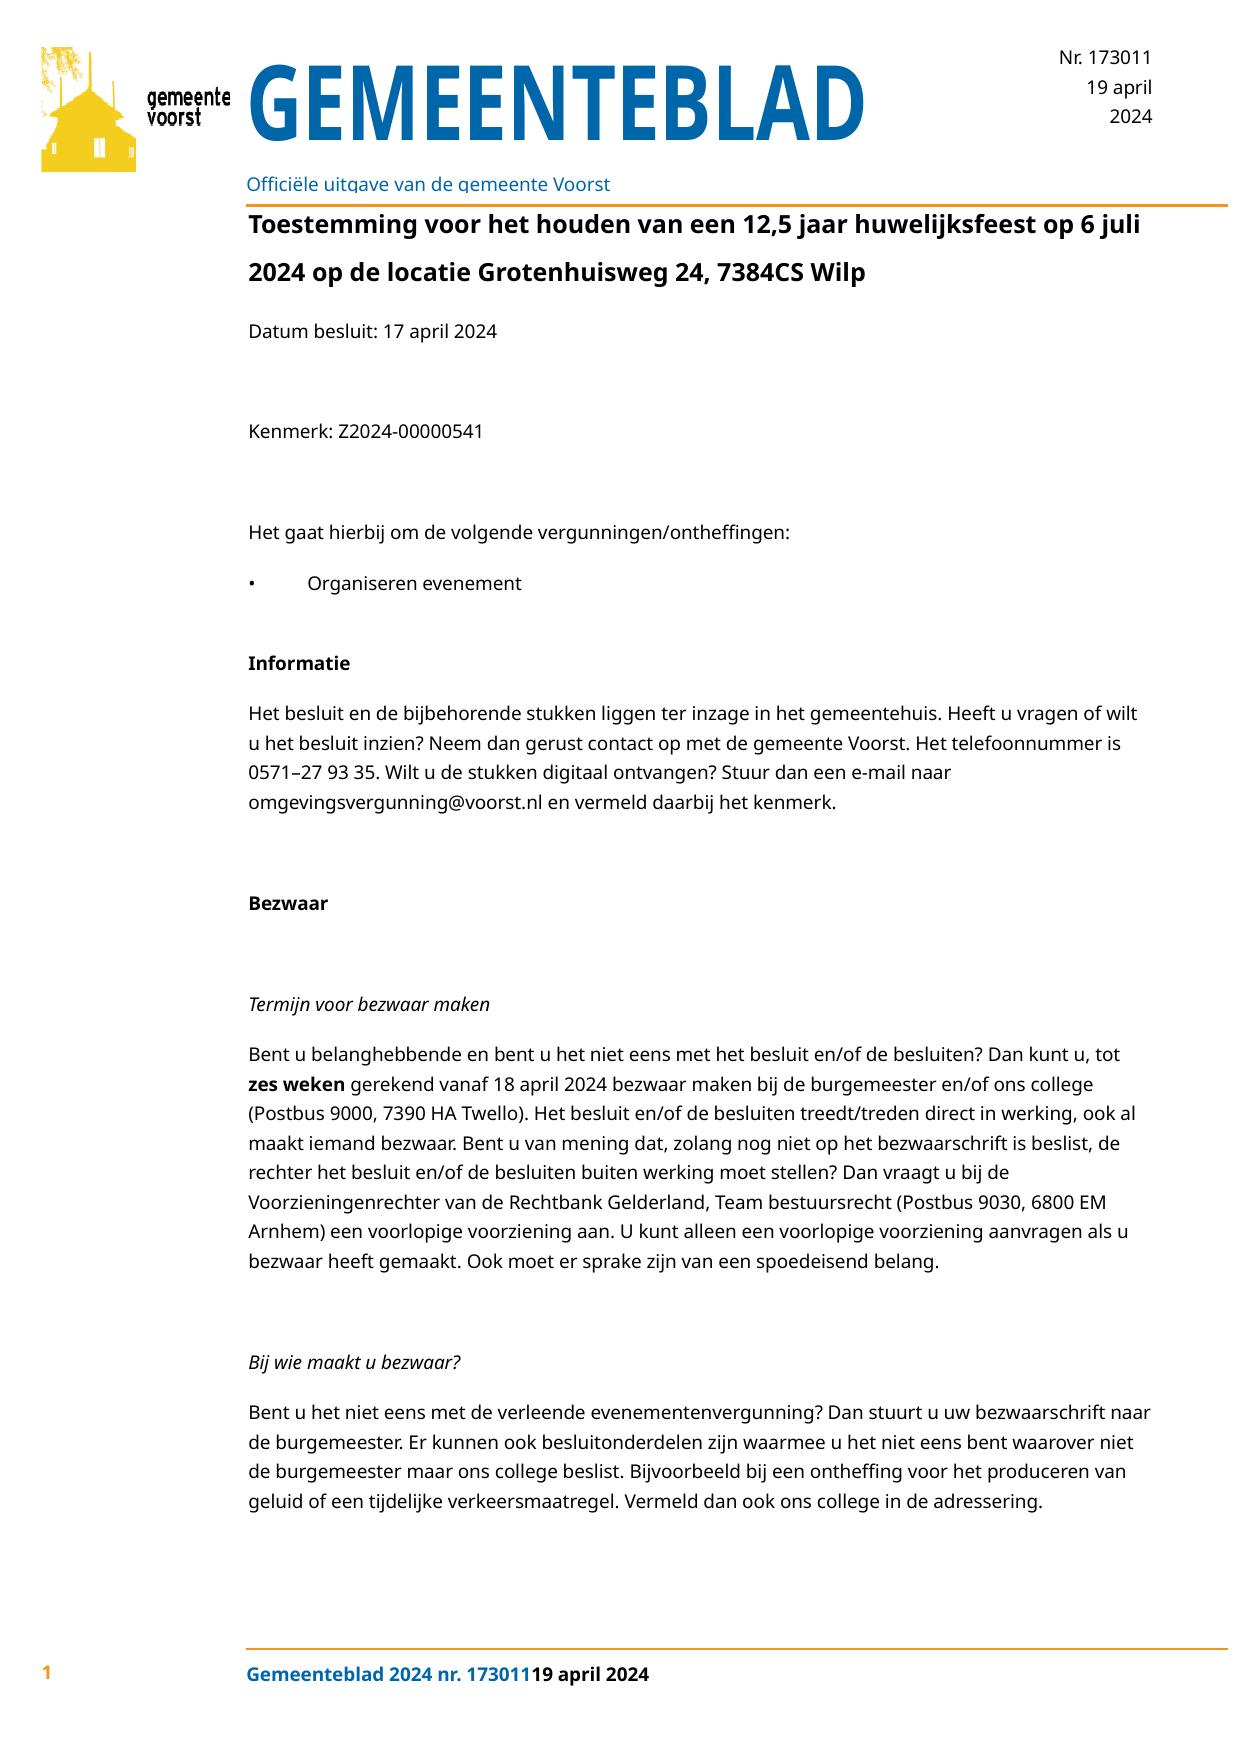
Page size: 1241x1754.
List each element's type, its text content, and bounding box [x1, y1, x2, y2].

text Bent u belanghebbende en bent u het niet eens met het besluit en/of de besluiten? Dan kunt u, tot zes weken gerekend vanaf 18 april 2024 bezwaar maken bij de burgemeester en/of ons college (Postbus 9000, 7390 HA Twello). Het besluit en/of de besluiten treedt/treden direct in werking, ook al maakt iemand bezwaar. Bent u van mening dat, zolang nog niet op het bezwaarschrift is beslist, de rechter het besluit en/of de besluiten buiten werking moet stellen? Dan vraagt u bij de Voorzieningenrechter van de Rechtbank Gelderland, Team bestuursrecht (Postbus 9030, 6800 EM Arnhem) een voorlopige voorziening aan. U kunt alleen een voorlopige voorziening aanvragen als u bezwaar heeft gemaakt. Ook moet er sprake zijn van een spoedeisend belang. [248, 1041, 1152, 1274]
text Toestemming voor het houden van een 12,5 jaar huwelijksfeest op 6 juli 2024 op de locatie Grotenhuisweg 24, 7384CS Wilp [248, 207, 1152, 288]
text Bezwaar [248, 890, 1152, 916]
text Het gaat hierbij om de volgende vergunningen/ontheffingen: [248, 519, 1152, 545]
text Kenmerk: Z2024-00000541 [248, 419, 1152, 444]
picture [41, 47, 231, 172]
text Het besluit en de bijbehorende stukken liggen ter inzage in het gemeentehuis. Heeft u vragen of wilt u het besluit inzien? Neem dan gerust contact op met de gemeente Voorst. Het telefoonnummer is 0571–27 93 35. Wilt u de stukken digitaal ontvangen? Stuur dan een e-mail naar omgevingsvergunning@voorst.nl en vermeld daarbij het kenmerk. [248, 700, 1152, 815]
text Termijn voor bezwaar maken [248, 991, 1152, 1017]
list Organiseren evenement [248, 570, 1152, 596]
text Datum besluit: 17 april 2024 [248, 318, 1152, 344]
text Bent u het niet eens met de verleende evenementenvergunning? Dan stuurt u uw bezwaarschrift naar de burgemeester. Er kunnen ook besluitonderdelen zijn waarmee u het niet eens bent waarover niet de burgemeester maar ons college beslist. Bijvoorbeeld bij een ontheffing voor het produceren van geluid of een tijdelijke verkeersmaatregel. Vermeld dan ook ons college in de adressering. [248, 1399, 1152, 1514]
text Bij wie maakt u bezwaar? [248, 1349, 1152, 1375]
text Informatie [248, 650, 1152, 676]
